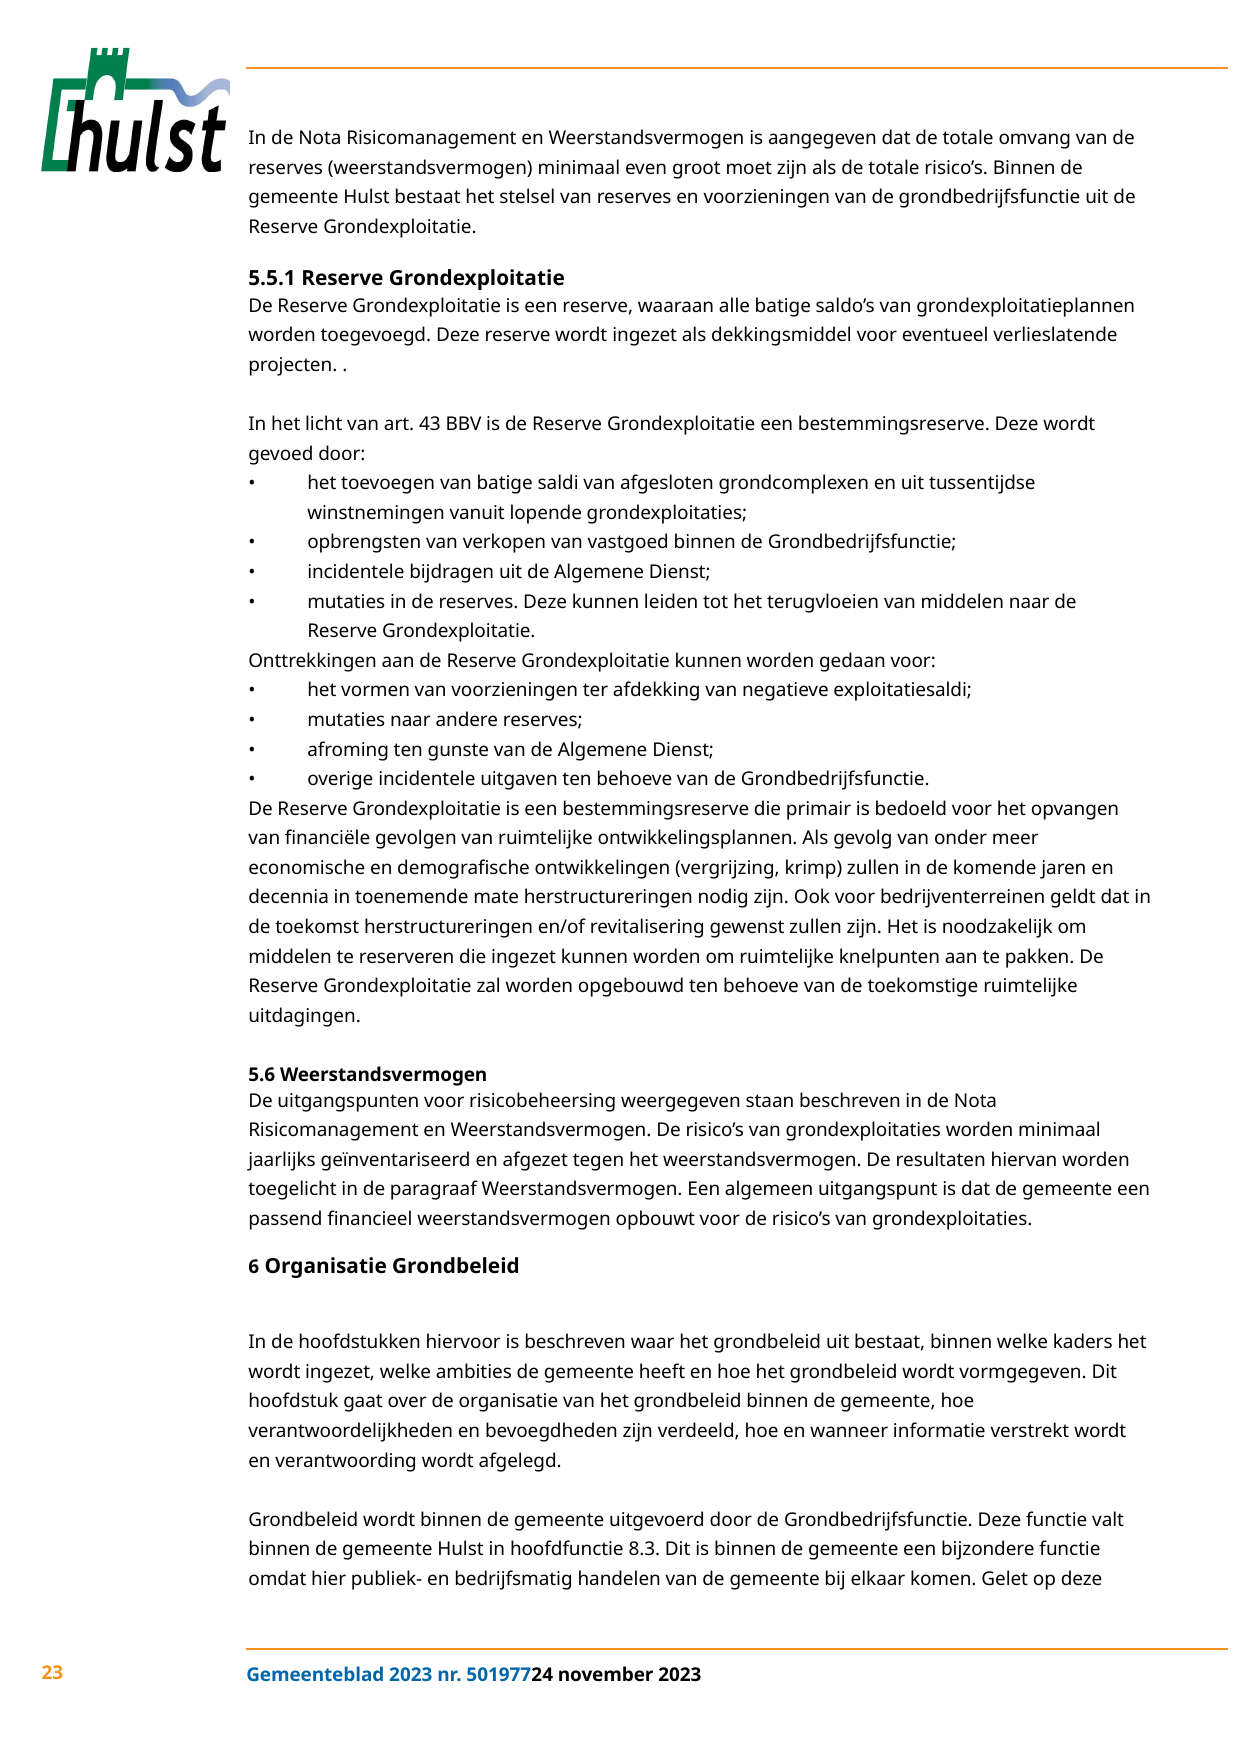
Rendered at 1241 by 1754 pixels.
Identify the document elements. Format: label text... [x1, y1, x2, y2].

text De Reserve Grondexploitatie is een bestemmingsreserve die primair is bedoeld voor het opvangen van financiële gevolgen van ruimtelijke ontwikkelingsplannen. Als gevolg van onder meer economische en demografische ontwikkelingen (vergrijzing, krimp) zullen in de komende jaren en decennia in toenemende mate herstructureringen nodig zijn. Ook voor bedrijventerreinen geldt dat in de toekomst herstructureringen en/of revitalisering gewenst zullen zijn. Het is noodzakelijk om middelen te reserveren die ingezet kunnen worden om ruimtelijke knelpunten aan te pakken. De Reserve Grondexploitatie zal worden opgebouwd ten behoeve van de toekomstige ruimtelijke uitdagingen. [248, 795, 1152, 1028]
list mutaties naar andere reserves; [248, 706, 1152, 732]
list het vormen van voorzieningen ter afdekking van negatieve exploitatiesaldi; [248, 677, 1152, 702]
text 5.5.1 Reserve Grondexploitatie [248, 263, 1152, 292]
text De uitgangspunten voor risicobeheersing weergegeven staan beschreven in de Nota Risicomanagement en Weerstandsvermogen. De risico’s van grondexploitaties worden minimaal jaarlijks geïnventariseerd en afgezet tegen het weerstandsvermogen. De resultaten hiervan worden toegelicht in de paragraaf Weerstandsvermogen. Een algemeen uitgangspunt is dat de gemeente een passend financieel weerstandsvermogen opbouwt voor de risico’s van grondexploitaties. [248, 1087, 1152, 1231]
list afroming ten gunste van de Algemene Dienst; [248, 736, 1152, 761]
text 6 Organisatie Grondbeleid [248, 1251, 1152, 1279]
list het toevoegen van batige saldi van afgesloten grondcomplexen en uit tussentijdse winstnemingen vanuit lopende grondexploitaties; [248, 469, 1152, 525]
text Grondbeleid wordt binnen de gemeente uitgevoerd door de Grondbedrijfsfunctie. Deze functie valt binnen de gemeente Hulst in hoofdfunctie 8.3. Dit is binnen de gemeente een bijzondere functie omdat hier publiek- en bedrijfsmatig handelen van de gemeente bij elkaar komen. Gelet op deze [248, 1506, 1152, 1591]
text Onttrekkingen aan de Reserve Grondexploitatie kunnen worden gedaan voor: [248, 647, 1152, 673]
text In de hoofdstukken hiervoor is beschreven waar het grondbeleid uit bestaat, binnen welke kaders het wordt ingezet, welke ambities de gemeente heeft en hoe het grondbeleid wordt vormgegeven. Dit hoofdstuk gaat over de organisatie van het grondbeleid binnen de gemeente, hoe verantwoordelijkheden en bevoegdheden zijn verdeeld, hoe en wanneer informatie verstrekt wordt en verantwoording wordt afgelegd. [248, 1328, 1152, 1473]
text 5.6 Weerstandsvermogen [248, 1061, 1152, 1087]
text In het licht van art. 43 BBV is de Reserve Grondexploitatie een bestemmingsreserve. Deze wordt gevoed door: [248, 410, 1152, 466]
list overige incidentele uitgaven ten behoeve van de Grondbedrijfsfunctie. [248, 765, 1152, 791]
picture [41, 47, 231, 172]
list opbrengsten van verkopen van vastgoed binnen de Grondbedrijfsfunctie; [248, 529, 1152, 554]
text In de Nota Risicomanagement en Weerstandsvermogen is aangegeven dat de totale omvang van de reserves (weerstandsvermogen) minimaal even groot moet zijn als de totale risico’s. Binnen de gemeente Hulst bestaat het stelsel van reserves en voorzieningen van de grondbedrijfsfunctie uit de Reserve Grondexploitatie. [248, 124, 1152, 239]
text De Reserve Grondexploitatie is een reserve, waaraan alle batige saldo’s van grondexploitatieplannen worden toegevoegd. Deze reserve wordt ingezet als dekkingsmiddel voor eventueel verlieslatende projecten. . [248, 292, 1152, 377]
list incidentele bijdragen uit de Algemene Dienst; [248, 558, 1152, 584]
list mutaties in de reserves. Deze kunnen leiden tot het terugvloeien van middelen naar de Reserve Grondexploitatie. [248, 588, 1152, 643]
